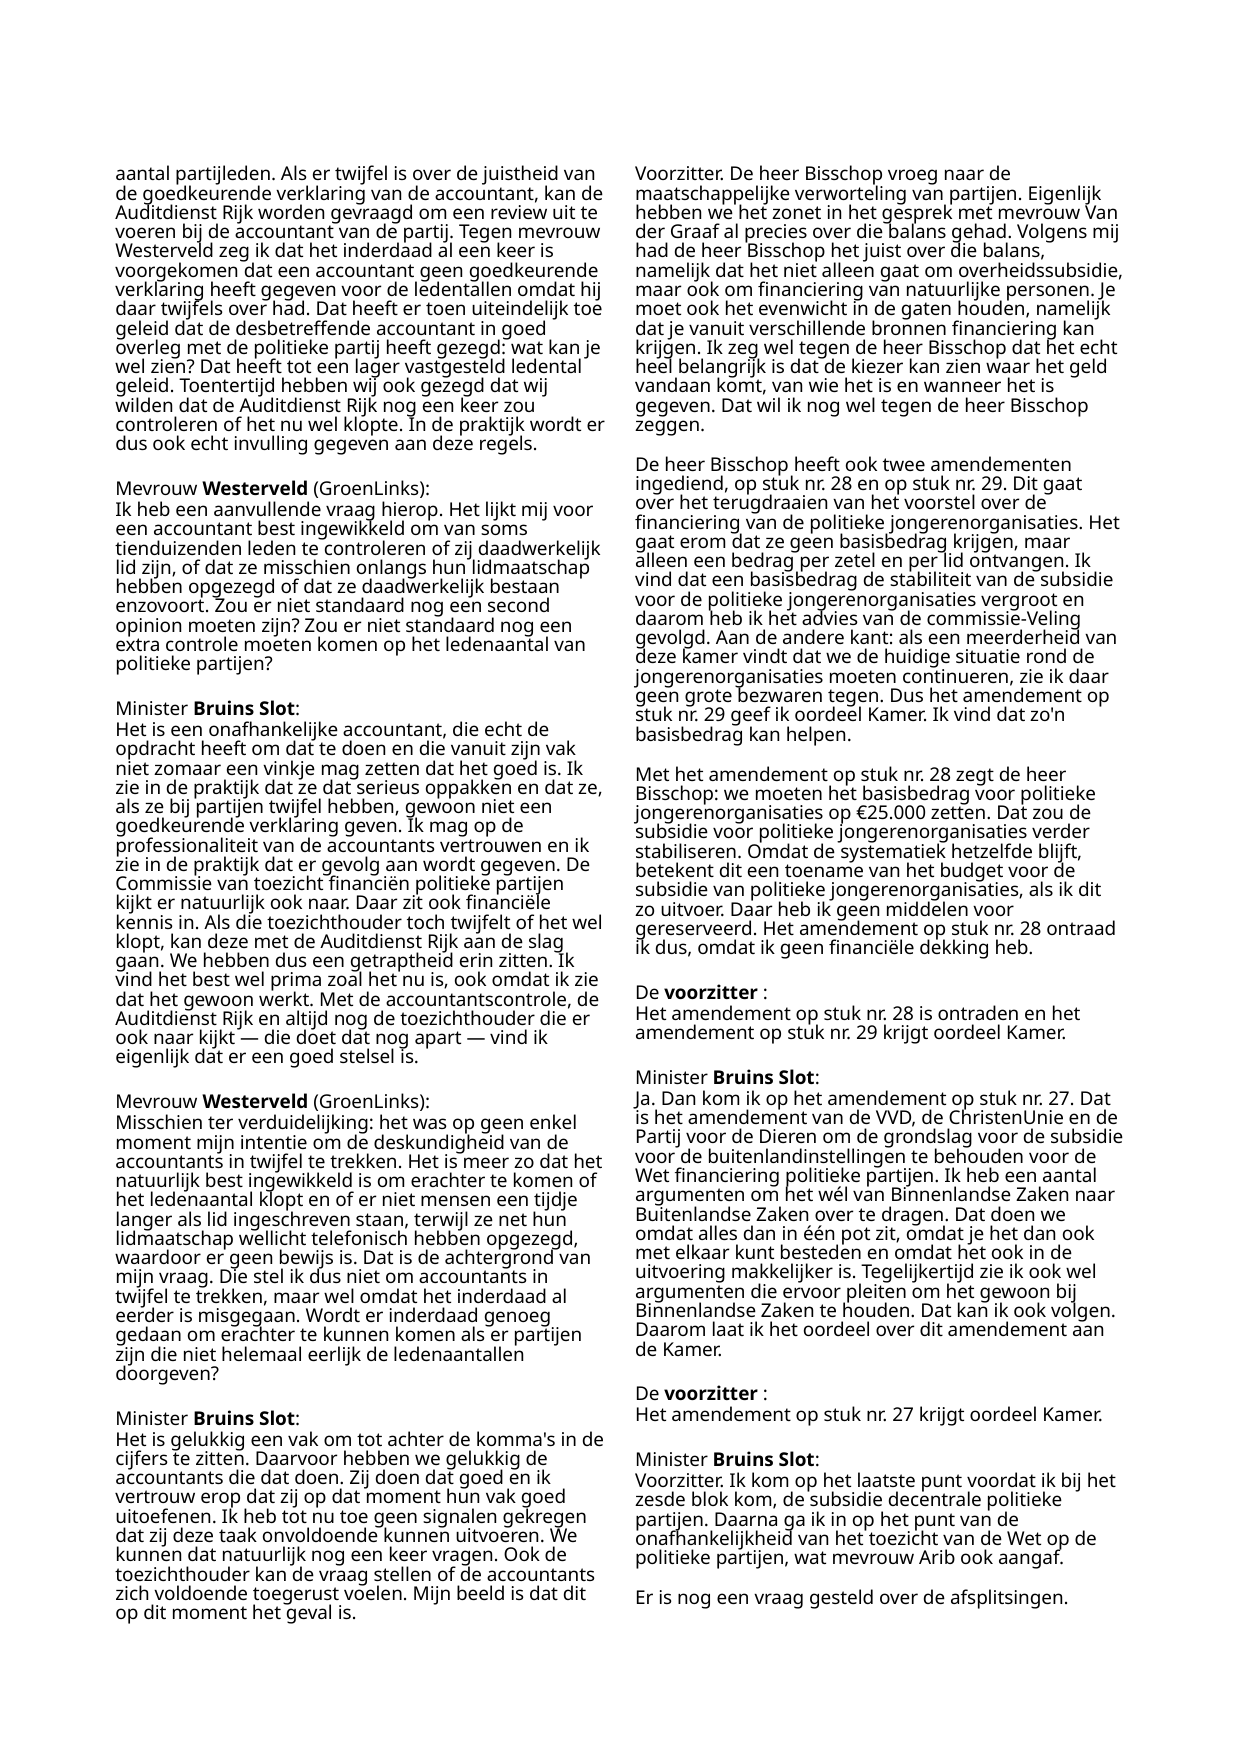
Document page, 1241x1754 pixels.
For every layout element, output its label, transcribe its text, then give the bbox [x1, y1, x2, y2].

text Minister Bruins Slot: [115, 1405, 605, 1431]
text De voorzitter : [635, 979, 1125, 1005]
text Het amendement op stuk nr. 28 is ontraden en het amendement op stuk nr. 29 krijgt oordeel Kamer. [635, 1005, 1125, 1043]
text Er is nog een vraag gesteld over de afsplitsingen. [635, 1589, 1125, 1608]
text Misschien ter verduidelijking: het was op geen enkel moment mijn intentie om de deskundigheid van de accountants in twijfel te trekken. Het is meer zo dat het natuurlijk best ingewikkeld is om erachter te komen of het ledenaantal klopt en of er niet mensen een tijdje langer als lid ingeschreven staan, terwijl ze net hun lidmaatschap wellicht telefonisch hebben opgezegd, waardoor er geen bewijs is. Dat is de achtergrond van mijn vraag. Die stel ik dus niet om accountants in twijfel te trekken, maar wel omdat het inderdaad al eerder is misgegaan. Wordt er inderdaad genoeg gedaan om erachter te kunnen komen als er partijen zijn die niet helemaal eerlijk de ledenaantallen doorgeven? [115, 1114, 605, 1384]
text Minister Bruins Slot: [115, 695, 605, 721]
text Ik heb een aanvullende vraag hierop. Het lijkt mij voor een accountant best ingewikkeld om van soms tienduizenden leden te controleren of zij daadwerkelijk lid zijn, of dat ze misschien onlangs hun lidmaatschap hebben opgezegd of dat ze daadwerkelijk bestaan enzovoort. Zou er niet standaard nog een second opinion moeten zijn? Zou er niet standaard nog een extra controle moeten komen op het ledenaantal van politieke partijen? [115, 501, 605, 674]
text Voorzitter. Ik kom op het laatste punt voordat ik bij het zesde blok kom, de subsidie decentrale politieke partijen. Daarna ga ik in op het punt van de onafhankelijkheid van het toezicht van de Wet op de politieke partijen, wat mevrouw Arib ook aangaf. [635, 1472, 1125, 1568]
text Het amendement op stuk nr. 27 krijgt oordeel Kamer. [635, 1406, 1125, 1426]
text Het is gelukkig een vak om tot achter de komma's in de cijfers te zitten. Daarvoor hebben we gelukkig de accountants die dat doen. Zij doen dat goed en ik vertrouw erop dat zij op dat moment hun vak goed uitoefenen. Ik heb tot nu toe geen signalen gekregen dat zij deze taak onvoldoende kunnen uitvoeren. We kunnen dat natuurlijk nog een keer vragen. Ook de toezichthouder kan de vraag stellen of de accountants zich voldoende toegerust voelen. Mijn beeld is dat dit op dit moment het geval is. [115, 1431, 605, 1623]
text Ja. Dan kom ik op het amendement op stuk nr. 27. Dat is het amendement van de VVD, de ChristenUnie en de Partij voor de Dieren om de grondslag voor de subsidie voor de buitenlandinstellingen te behouden voor de Wet financiering politieke partijen. Ik heb een aantal argumenten om het wél van Binnenlandse Zaken naar Buitenlandse Zaken over te dragen. Dat doen we omdat alles dan in één pot zit, omdat je het dan ook met elkaar kunt besteden en omdat het ook in de uitvoering makkelijker is. Tegelijkertijd zie ik ook wel argumenten die ervoor pleiten om het gewoon bij Binnenlandse Zaken te houden. Dat kan ik ook volgen. Daarom laat ik het oordeel over dit amendement aan de Kamer. [635, 1090, 1125, 1360]
text Met het amendement op stuk nr. 28 zegt de heer Bisschop: we moeten het basisbedrag voor politieke jongerenorganisaties op €25.000 zetten. Dat zou de subsidie voor politieke jongerenorganisaties verder stabiliseren. Omdat de systematiek hetzelfde blijft, betekent dit een toename van het budget voor de subsidie van politieke jongerenorganisaties, als ik dit zo uitvoer. Daar heb ik geen middelen voor gereserveerd. Het amendement op stuk nr. 28 ontraad ik dus, omdat ik geen financiële dekking heb. [635, 766, 1125, 958]
text De heer Bisschop heeft ook twee amendementen ingediend, op stuk nr. 28 en op stuk nr. 29. Dit gaat over het terugdraaien van het voorstel over de financiering van de politieke jongerenorganisaties. Het gaat erom dat ze geen basisbedrag krijgen, maar alleen een bedrag per zetel en per lid ontvangen. Ik vind dat een basisbedrag de stabiliteit van de subsidie voor de politieke jongerenorganisaties vergroot en daarom heb ik het advies van de commissie-Veling gevolgd. Aan de andere kant: als een meerderheid van deze kamer vindt dat we de huidige situatie rond de jongerenorganisaties moeten continueren, zie ik daar geen grote bezwaren tegen. Dus het amendement op stuk nr. 29 geef ik oordeel Kamer. Ik vind dat zo'n basisbedrag kan helpen. [635, 456, 1125, 745]
text aantal partijleden. Als er twijfel is over de juistheid van de goedkeurende verklaring van de accountant, kan de Auditdienst Rijk worden gevraagd om een review uit te voeren bij de accountant van de partij. Tegen mevrouw Westerveld zeg ik dat het inderdaad al een keer is voorgekomen dat een accountant geen goedkeurende verklaring heeft gegeven voor de ledentallen omdat hij daar twijfels over had. Dat heeft er toen uiteindelijk toe geleid dat de desbetreffende accountant in goed overleg met de politieke partij heeft gezegd: wat kan je wel zien? Dat heeft tot een lager vastgesteld ledental geleid. Toentertijd hebben wij ook gezegd dat wij wilden dat de Auditdienst Rijk nog een keer zou controleren of het nu wel klopte. In de praktijk wordt er dus ook echt invulling gegeven aan deze regels. [115, 165, 605, 454]
text Minister Bruins Slot: [635, 1446, 1125, 1472]
text De voorzitter : [635, 1381, 1125, 1406]
text Het is een onafhankelijke accountant, die echt de opdracht heeft om dat te doen en die vanuit zijn vak niet zomaar een vinkje mag zetten dat het goed is. Ik zie in de praktijk dat ze dat serieus oppakken en dat ze, als ze bij partijen twijfel hebben, gewoon niet een goedkeurende verklaring geven. Ik mag op de professionaliteit van de accountants vertrouwen en ik zie in de praktijk dat er gevolg aan wordt gegeven. De Commissie van toezicht financiën politieke partijen kijkt er natuurlijk ook naar. Daar zit ook financiële kennis in. Als die toezichthouder toch twijfelt of het wel klopt, kan deze met de Auditdienst Rijk aan de slag gaan. We hebben dus een getraptheid erin zitten. Ik vind het best wel prima zoal het nu is, ook omdat ik zie dat het gewoon werkt. Met de accountantscontrole, de Auditdienst Rijk en altijd nog de toezichthouder die er ook naar kijkt — die doet dat nog apart — vind ik eigenlijk dat er een goed stelsel is. [115, 721, 605, 1068]
text Minister Bruins Slot: [635, 1064, 1125, 1090]
text Mevrouw Westerveld (GroenLinks): [115, 1089, 605, 1114]
text Mevrouw Westerveld (GroenLinks): [115, 475, 605, 501]
text Voorzitter. De heer Bisschop vroeg naar de maatschappelijke verworteling van partijen. Eigenlijk hebben we het zonet in het gesprek met mevrouw Van der Graaf al precies over die balans gehad. Volgens mij had de heer Bisschop het juist over die balans, namelijk dat het niet alleen gaat om overheidssubsidie, maar ook om financiering van natuurlijke personen. Je moet ook het evenwicht in de gaten houden, namelijk dat je vanuit verschillende bronnen financiering kan krijgen. Ik zeg wel tegen de heer Bisschop dat het echt heel belangrijk is dat de kiezer kan zien waar het geld vandaan komt, van wie het is en wanneer het is gegeven. Dat wil ik nog wel tegen de heer Bisschop zeggen. [635, 165, 1125, 435]
